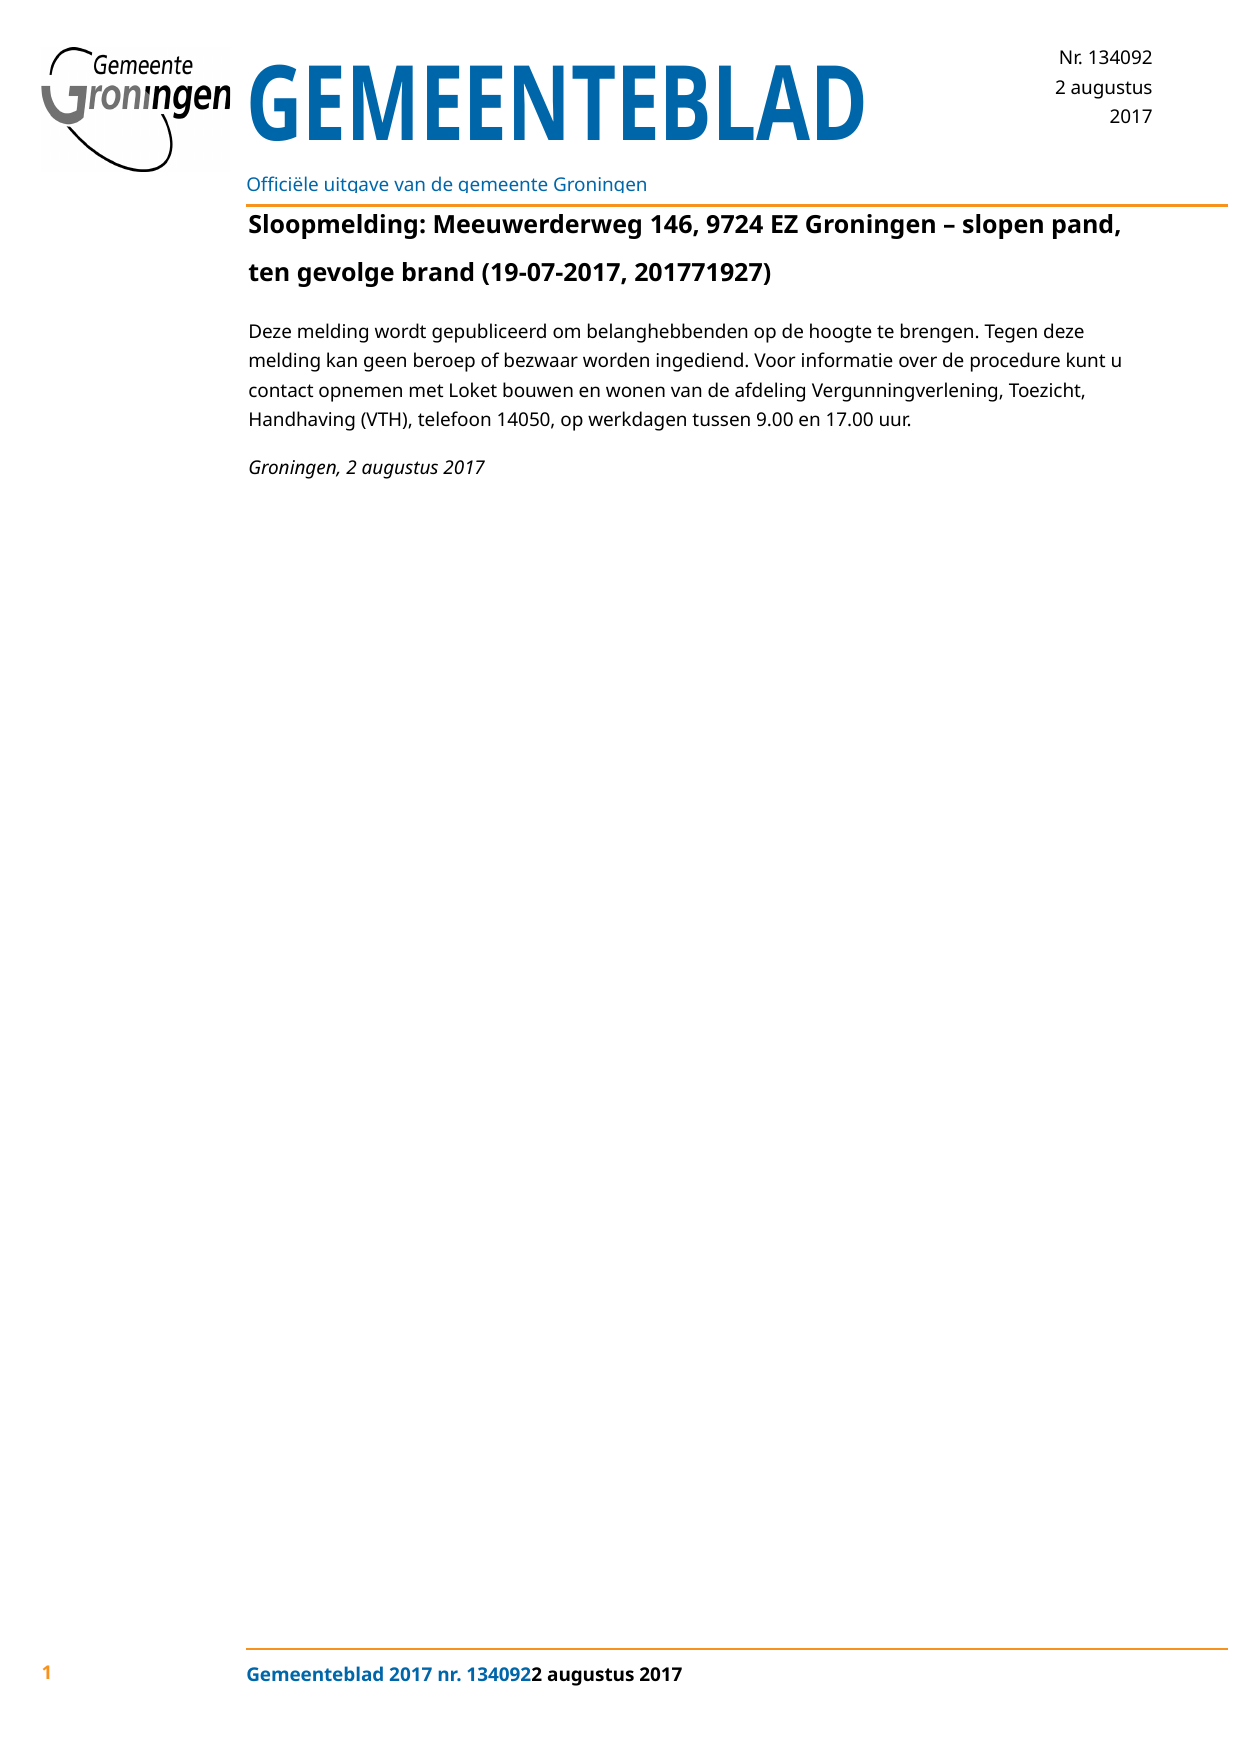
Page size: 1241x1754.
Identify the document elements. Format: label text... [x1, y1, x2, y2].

text Deze melding wordt gepubliceerd om belanghebbenden op de hoogte te brengen. Tegen deze melding kan geen beroep of bezwaar worden ingediend. Voor informatie over de procedure kunt u contact opnemen met Loket bouwen en wonen van de afdeling Vergunningverlening, Toezicht, Handhaving (VTH), telefoon 14050, op werkdagen tussen 9.00 en 17.00 uur. [248, 318, 1152, 432]
picture [41, 47, 231, 172]
text Sloopmelding: Meeuwerderweg 146, 9724 EZ Groningen – slopen pand, ten gevolge brand (19-07-2017, 201771927) [248, 207, 1152, 288]
text Groningen, 2 augustus 2017 [248, 454, 1152, 480]
